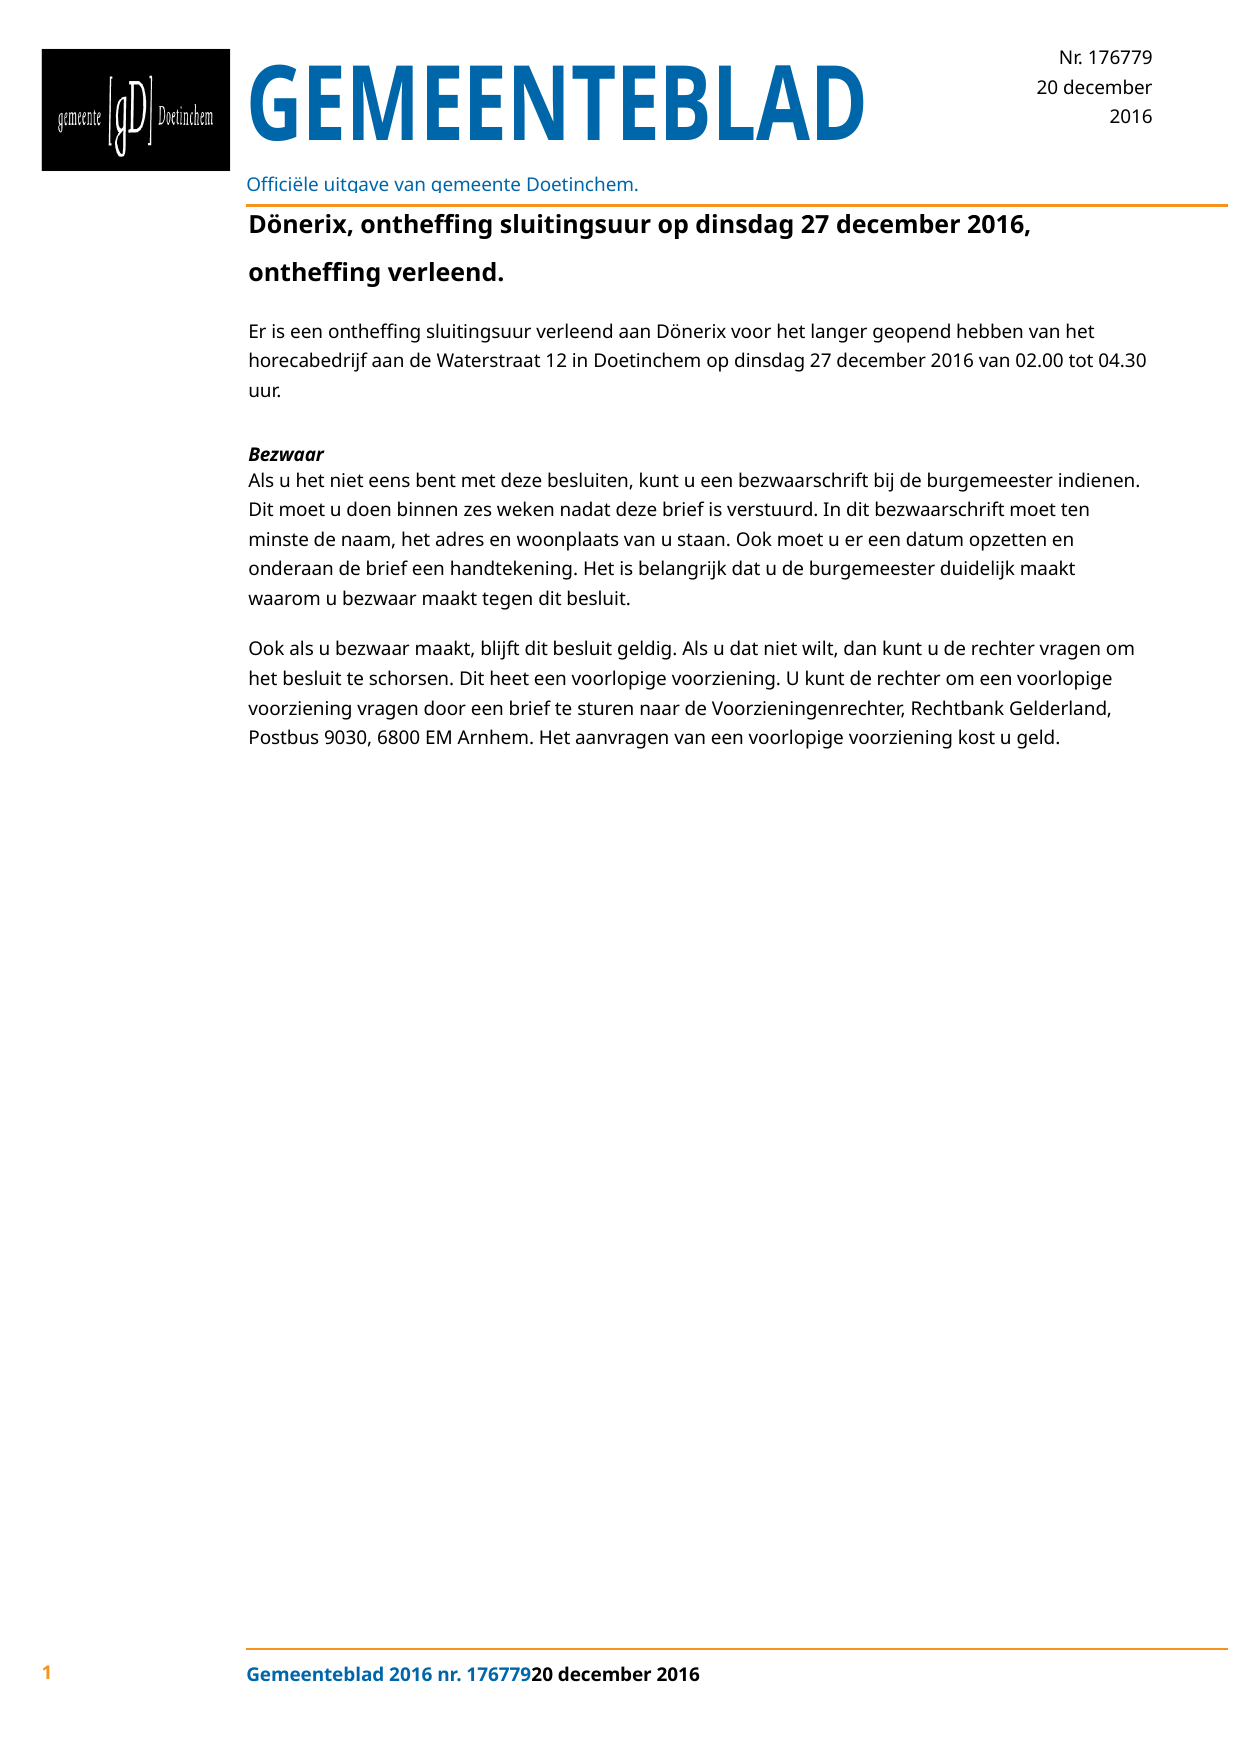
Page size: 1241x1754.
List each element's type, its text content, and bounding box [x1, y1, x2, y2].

text Ook als u bezwaar maakt, blijft dit besluit geldig. Als u dat niet wilt, dan kunt u de rechter vragen om het besluit te schorsen. Dit heet een voorlopige voorziening. U kunt de rechter om een voorlopige voorziening vragen door een brief te sturen naar de Voorzieningenrechter, Rechtbank Gelderland, Postbus 9030, 6800 EM Arnhem. Het aanvragen van een voorlopige voorziening kost u geld. [248, 636, 1152, 750]
text Er is een ontheffing sluitingsuur verleend aan Dönerix voor het langer geopend hebben van het horecabedrijf aan de Waterstraat 12 in Doetinchem op dinsdag 27 december 2016 van 02.00 tot 04.30 uur. [248, 318, 1152, 403]
text Dönerix, ontheffing sluitingsuur op dinsdag 27 december 2016, ontheffing verleend. [248, 207, 1152, 288]
text Als u het niet eens bent met deze besluiten, kunt u een bezwaarschrift bij de burgemeester indienen. Dit moet u doen binnen zes weken nadat deze brief is verstuurd. In dit bezwaarschrift moet ten minste de naam, het adres en woonplaats van u staan. Ook moet u er een datum opzetten en onderaan de brief een handtekening. Het is belangrijk dat u de burgemeester duidelijk maakt waarom u bezwaar maakt tegen dit besluit. [248, 467, 1152, 611]
text Bezwaar [248, 441, 1152, 467]
picture [41, 47, 231, 172]
